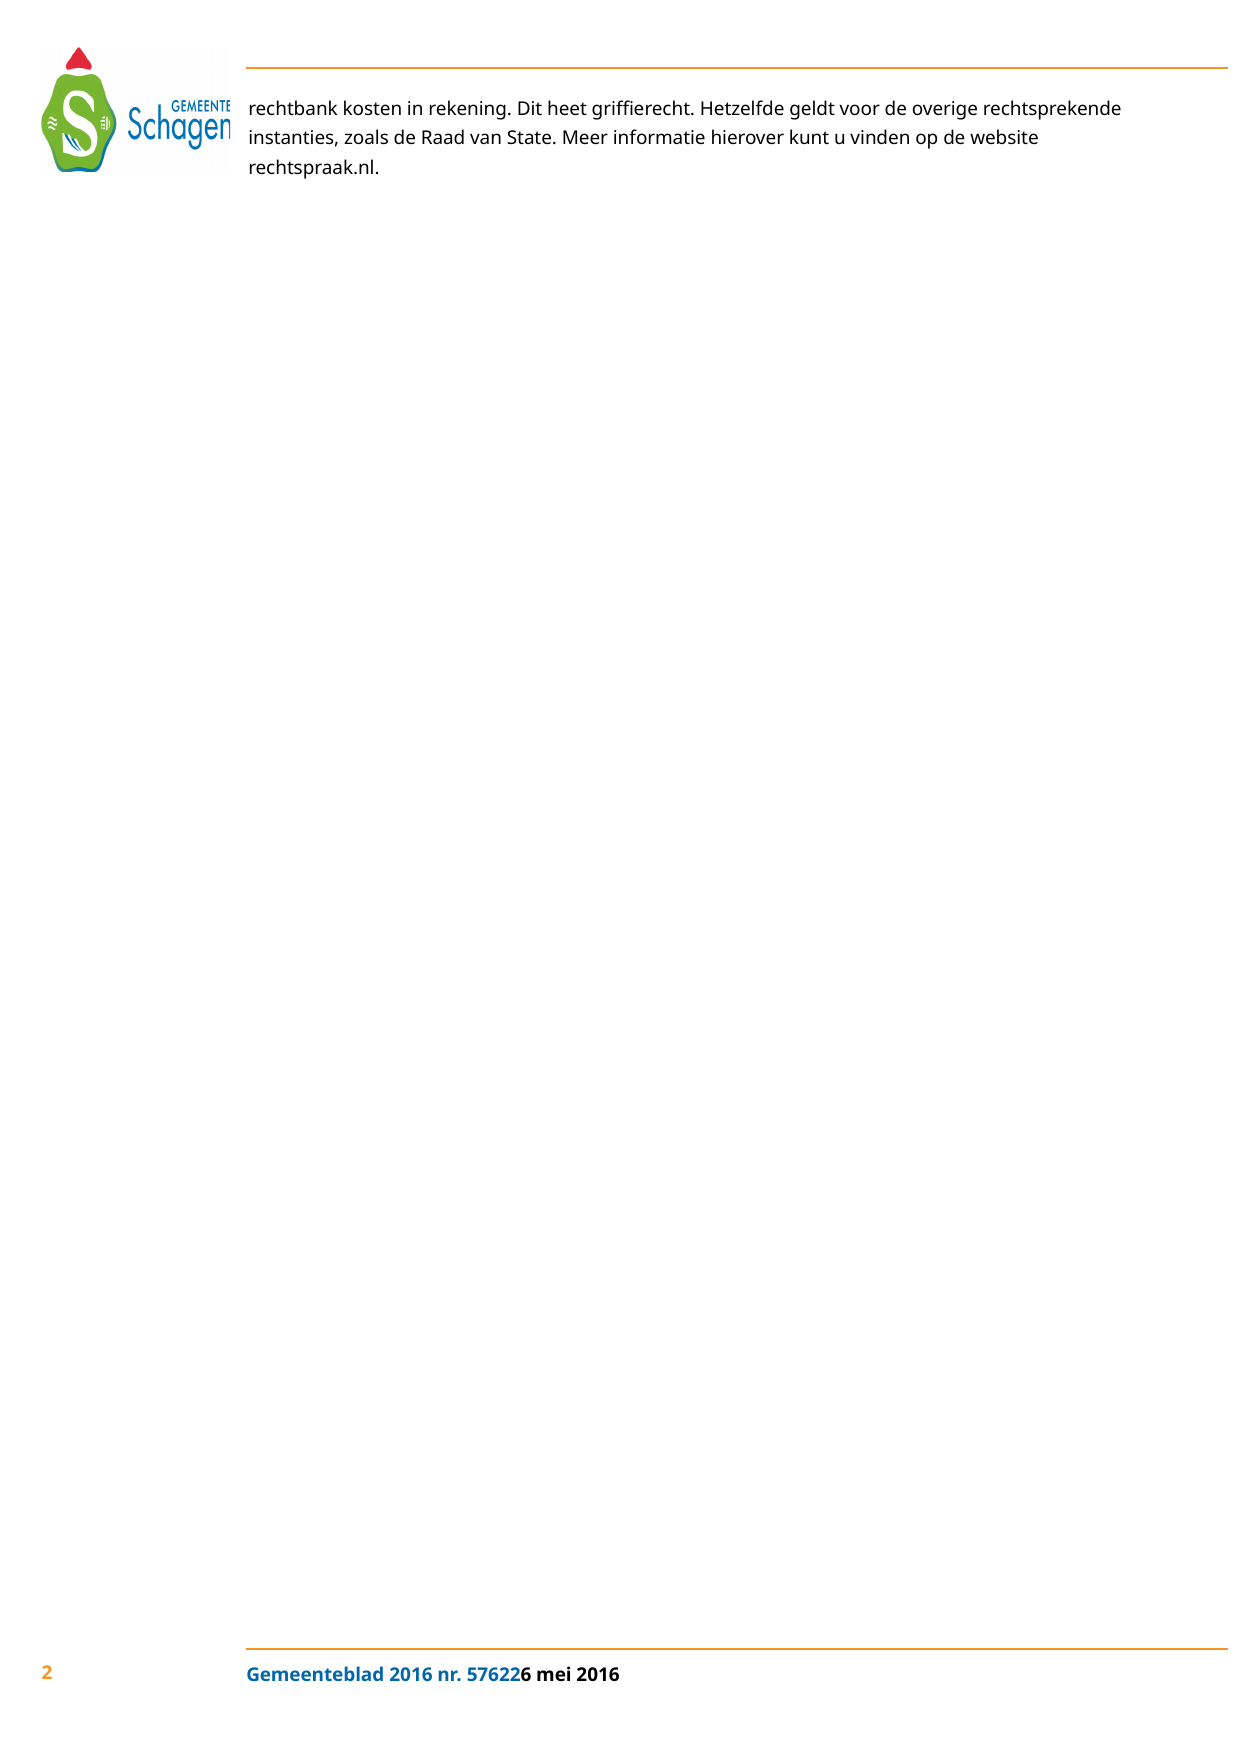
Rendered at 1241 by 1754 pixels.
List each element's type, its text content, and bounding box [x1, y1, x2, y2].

text rechtbank kosten in rekening. Dit heet griffierecht. Hetzelfde geldt voor de overige rechtsprekende instanties, zoals de Raad van State. Meer informatie hierover kunt u vinden op de website rechtspraak.nl. [248, 95, 1152, 180]
picture [41, 47, 231, 172]
